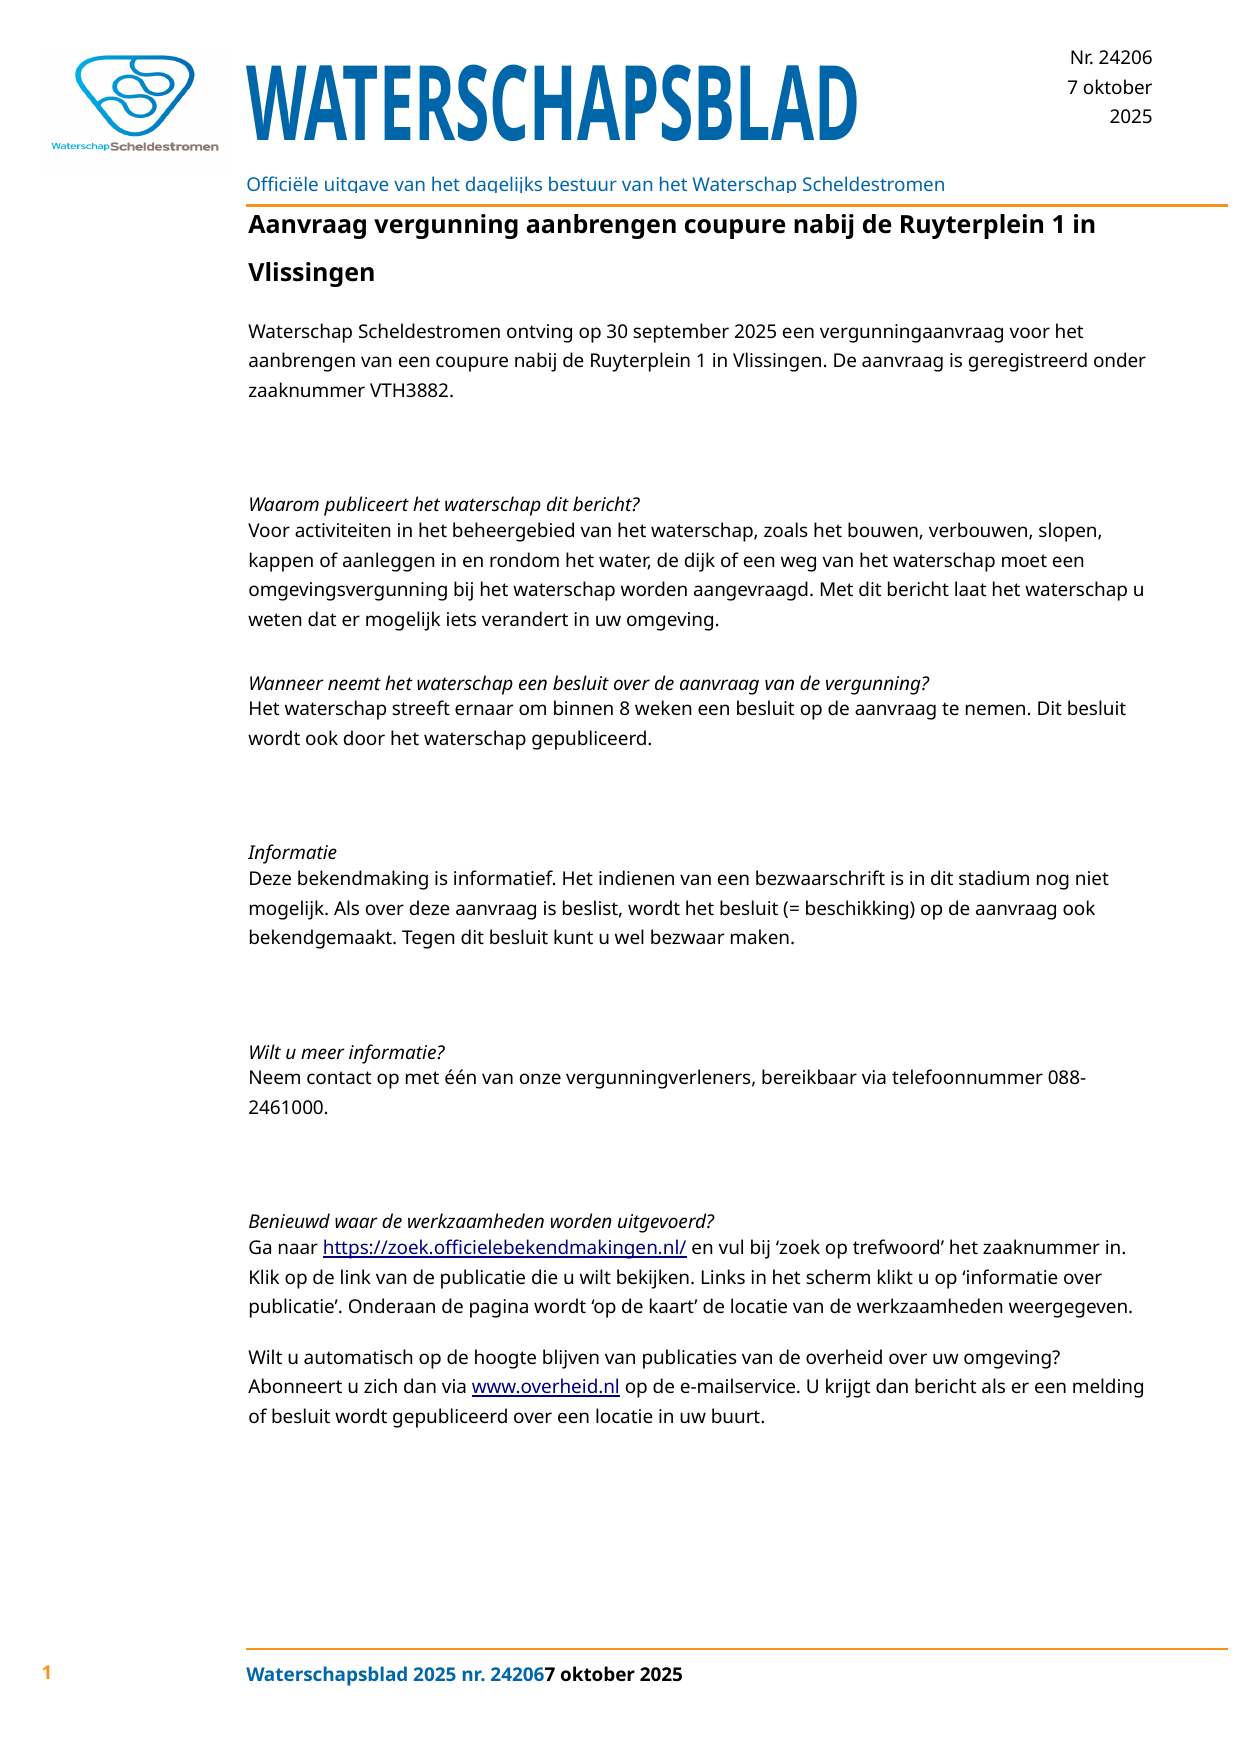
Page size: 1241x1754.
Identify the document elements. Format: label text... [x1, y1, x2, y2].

text Waterschap Scheldestromen ontving op 30 september 2025 een vergunningaanvraag voor het aanbrengen van een coupure nabij de Ruyterplein 1 in Vlissingen. De aanvraag is geregistreerd onder zaaknummer VTH3882. [248, 318, 1152, 403]
text Ga naar https://zoek.officielebekendmakingen.nl/ en vul bij ‘zoek op trefwoord’ het zaaknummer in. Klik op de link van de publicatie die u wilt bekijken. Links in het scherm klikt u op ‘informatie over publicatie’. Onderaan de pagina wordt ‘op de kaart’ de locatie van de werkzaamheden weergegeven. [248, 1234, 1152, 1319]
text Wilt u automatisch op de hoogte blijven van publicaties van de overheid over uw omgeving? Abonneert u zich dan via www.overheid.nl op de e-mailservice. U krijgt dan bericht als er een melding of besluit wordt gepubliceerd over een locatie in uw buurt. [248, 1344, 1152, 1429]
text Aanvraag vergunning aanbrengen coupure nabij de Ruyterplein 1 in Vlissingen [248, 207, 1152, 288]
text Waarom publiceert het waterschap dit bericht? [248, 491, 1152, 517]
text Benieuwd waar de werkzaamheden worden uitgevoerd? [248, 1208, 1152, 1234]
text Neem contact op met één van onze vergunningverleners, bereikbaar via telefoonnummer 088-2461000. [248, 1064, 1152, 1120]
text Wanneer neemt het waterschap een besluit over de aanvraag van de vergunning? [248, 670, 1152, 696]
text Informatie [248, 839, 1152, 865]
text Voor activiteiten in het beheergebied van het waterschap, zoals het bouwen, verbouwen, slopen, kappen of aanleggen in en rondom het water, de dijk of een weg van het waterschap moet een omgevingsvergunning bij het waterschap worden aangevraagd. Met dit bericht laat het waterschap u weten dat er mogelijk iets verandert in uw omgeving. [248, 517, 1152, 632]
text Wilt u meer informatie? [248, 1039, 1152, 1064]
text Deze bekendmaking is informatief. Het indienen van een bezwaarschrift is in dit stadium nog niet mogelijk. Als over deze aanvraag is beslist, wordt het besluit (= beschikking) op de aanvraag ook bekendgemaakt. Tegen dit besluit kunt u wel bezwaar maken. [248, 865, 1152, 950]
picture [41, 47, 231, 172]
text Het waterschap streeft ernaar om binnen 8 weken een besluit op de aanvraag te nemen. Dit besluit wordt ook door het waterschap gepubliceerd. [248, 696, 1152, 751]
